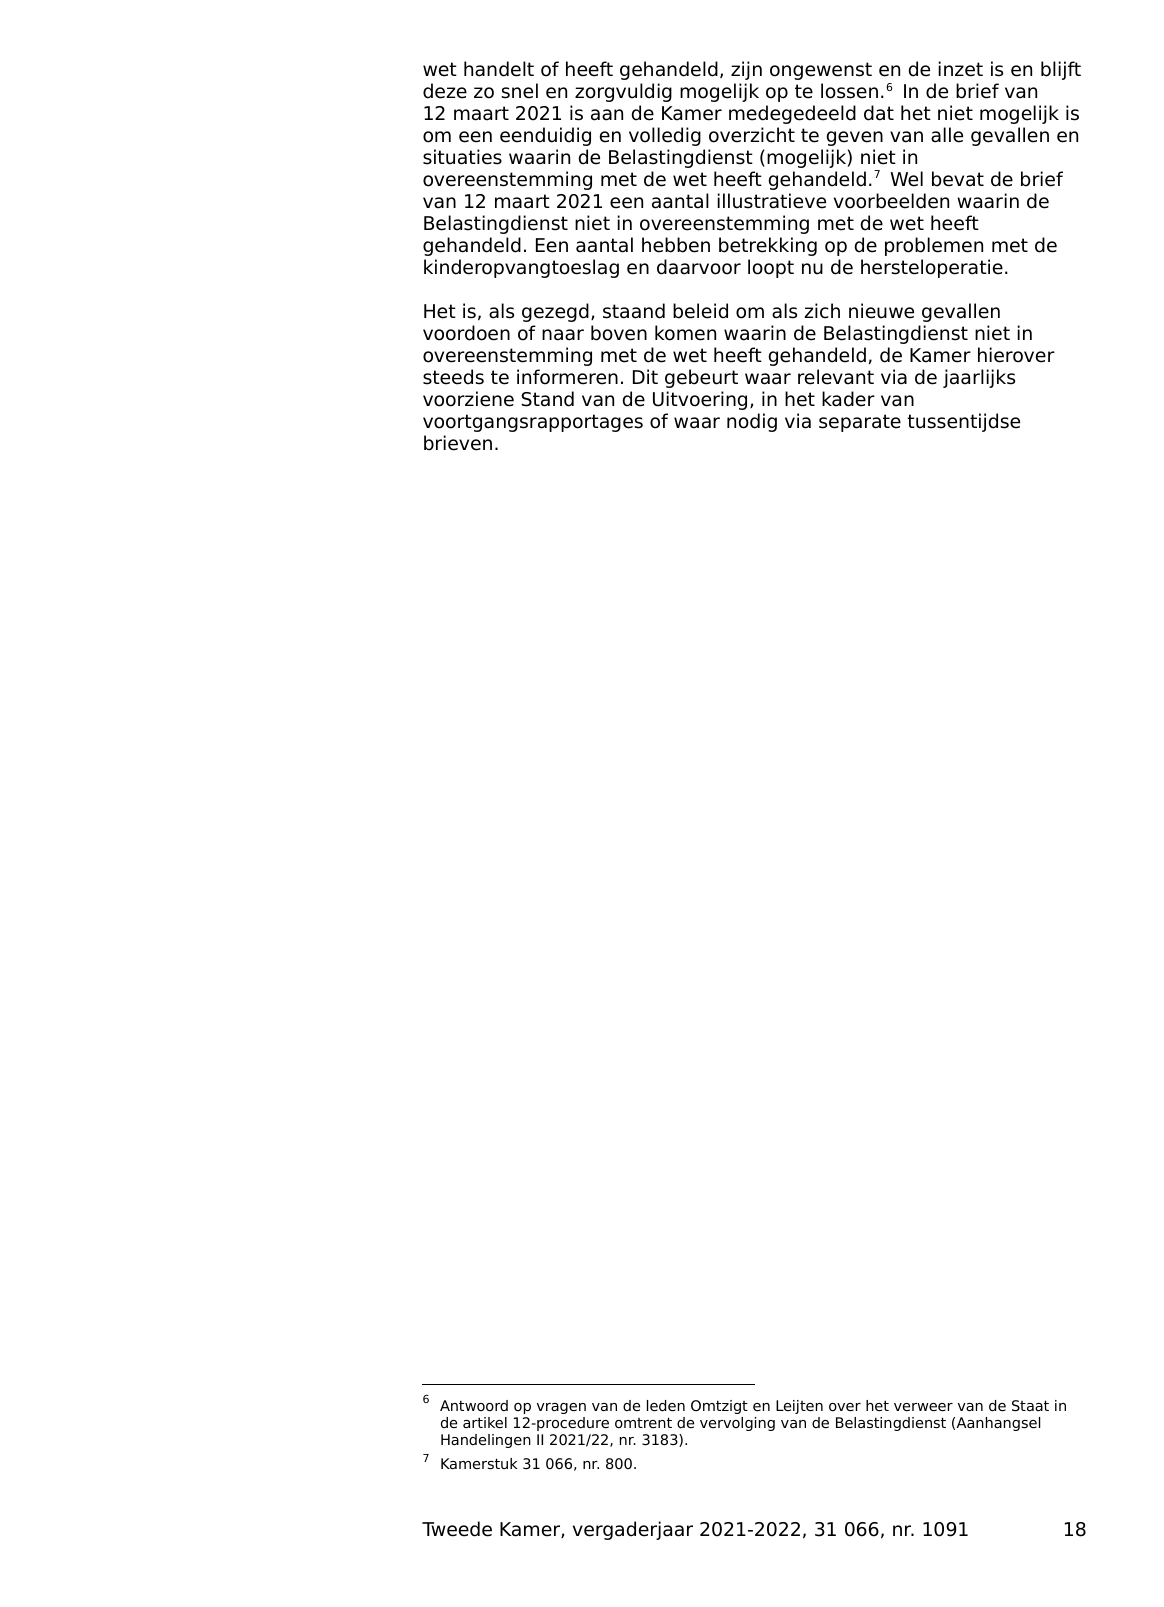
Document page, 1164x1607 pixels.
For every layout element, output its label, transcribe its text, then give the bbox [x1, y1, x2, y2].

text Het is, als gezegd, staand beleid om als zich nieuwe gevallen voordoen of naar boven komen waarin de Belastingdienst niet in overeenstemming met de wet heeft gehandeld, de Kamer hierover steeds te informeren. Dit gebeurt waar relevant via de jaarlijks voorziene Stand van de Uitvoering, in het kader van voortgangsrapportages of waar nodig via separate tussentijdse brieven. [422, 301, 1087, 455]
text wet handelt of heeft gehandeld, zijn ongewenst en de inzet is en blijft deze zo snel en zorgvuldig mogelijk op te lossen. In de brief van 12 maart 2021 is aan de Kamer medegedeeld dat het niet mogelijk is om een eenduidig en volledig overzicht te geven van alle gevallen en situaties waarin de Belastingdienst (mogelijk) niet in overeenstemming met de wet heeft gehandeld. Wel bevat de brief van 12 maart 2021 een aantal illustratieve voorbeelden waarin de Belastingdienst niet in overeenstemming met de wet heeft gehandeld. Een aantal hebben betrekking op de problemen met de kinderopvangtoeslag en daarvoor loopt nu de hersteloperatie. [422, 59, 1087, 279]
text Kamerstuk 31 066, nr. 800. [422, 1452, 1087, 1474]
text Antwoord op vragen van de leden Omtzigt en Leijten over het verweer van de Staat in de artikel 12-procedure omtrent de vervolging van de Belastingdienst (Aanhangsel Handelingen II 2021/22, nr. 3183). [422, 1393, 1087, 1449]
